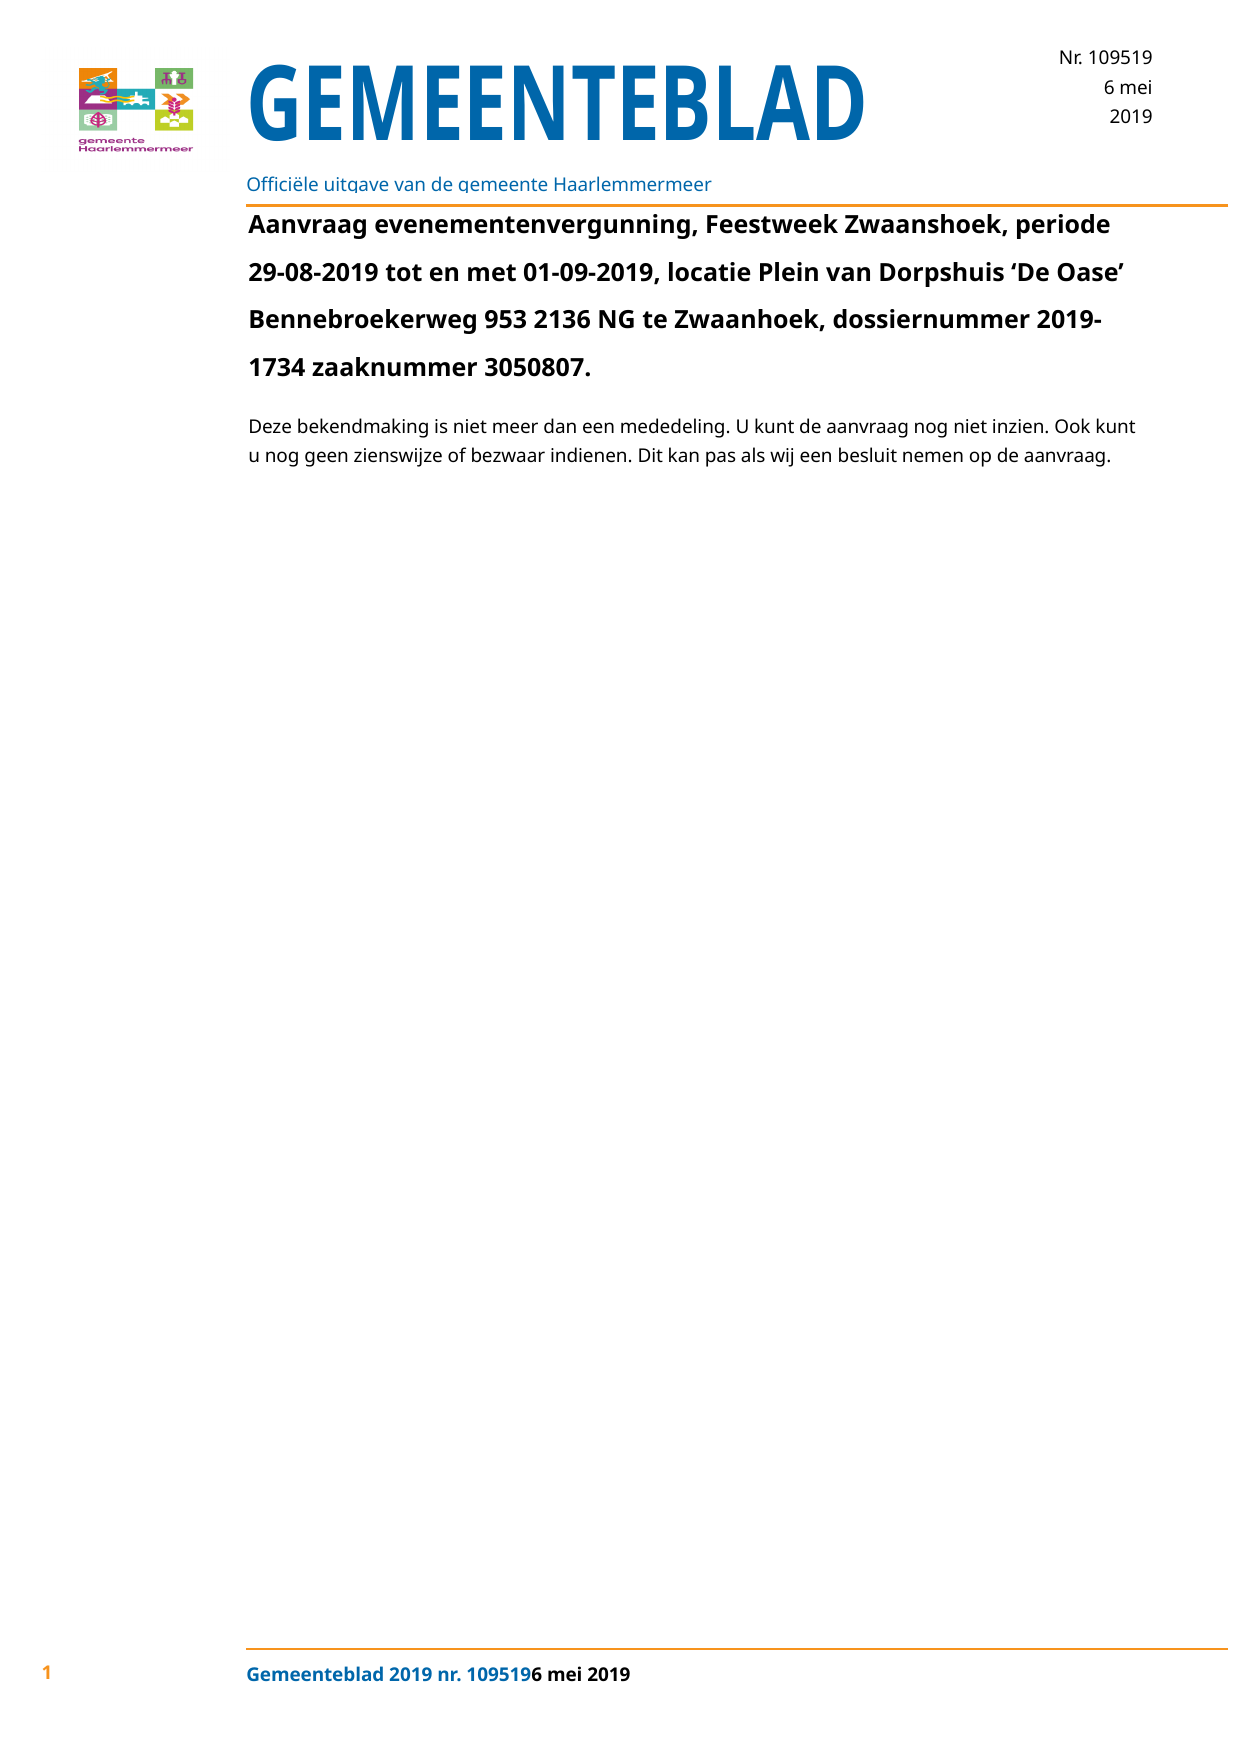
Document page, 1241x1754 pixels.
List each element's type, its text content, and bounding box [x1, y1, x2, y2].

text Aanvraag evenementenvergunning, Feestweek Zwaanshoek, periode 29-08-2019 tot en met 01-09-2019, locatie Plein van Dorpshuis ‘De Oase’ Bennebroekerweg 953 2136 NG te Zwaanhoek, dossiernummer 2019-1734 zaaknummer 3050807. [248, 207, 1152, 384]
picture [41, 47, 231, 172]
text Deze bekendmaking is niet meer dan een mededeling. U kunt de aanvraag nog niet inzien. Ook kunt u nog geen zienswijze of bezwaar indienen. Dit kan pas als wij een besluit nemen op de aanvraag. [248, 413, 1152, 468]
